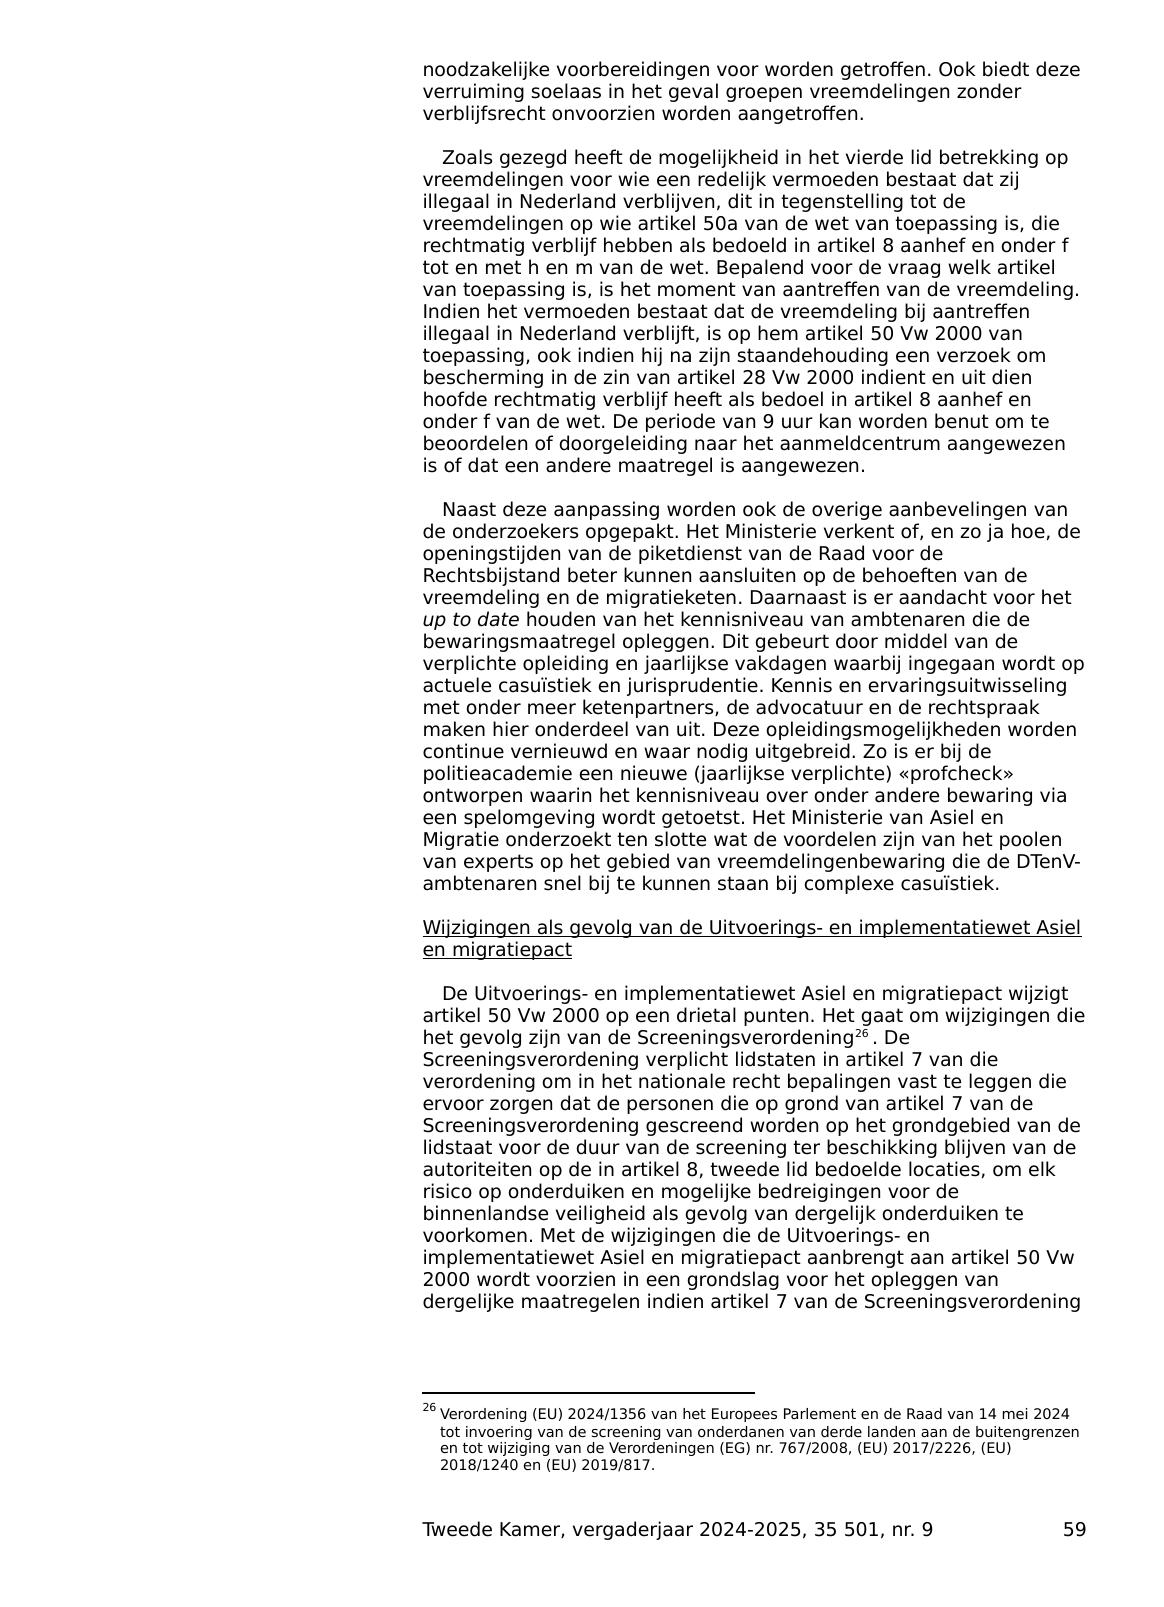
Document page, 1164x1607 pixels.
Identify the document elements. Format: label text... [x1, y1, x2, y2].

text noodzakelijke voorbereidingen voor worden getroffen. Ook biedt deze verruiming soelaas in het geval groepen vreemdelingen zonder verblijfsrecht onvoorzien worden aangetroffen. [422, 59, 1087, 125]
text Zoals gezegd heeft de mogelijkheid in het vierde lid betrekking op vreemdelingen voor wie een redelijk vermoeden bestaat dat zij illegaal in Nederland verblijven, dit in tegenstelling tot de vreemdelingen op wie artikel 50a van de wet van toepassing is, die rechtmatig verblijf hebben als bedoeld in artikel 8 aanhef en onder f tot en met h en m van de wet. Bepalend voor de vraag welk artikel van toepassing is, is het moment van aantreffen van de vreemdeling. Indien het vermoeden bestaat dat de vreemdeling bij aantreffen illegaal in Nederland verblijft, is op hem artikel 50 Vw 2000 van toepassing, ook indien hij na zijn staandehouding een verzoek om bescherming in de zin van artikel 28 Vw 2000 indient en uit dien hoofde rechtmatig verblijf heeft als bedoel in artikel 8 aanhef en onder f van de wet. De periode van 9 uur kan worden benut om te beoordelen of doorgeleiding naar het aanmeldcentrum aangewezen is of dat een andere maatregel is aangewezen. [422, 147, 1087, 477]
text De Uitvoerings- en implementatiewet Asiel en migratiepact wijzigt artikel 50 Vw 2000 op een drietal punten. Het gaat om wijzigingen die het gevolg zijn van de Screeningsverordening. De Screeningsverordening verplicht lidstaten in artikel 7 van die verordening om in het nationale recht bepalingen vast te leggen die ervoor zorgen dat de personen die op grond van artikel 7 van de Screeningsverordening gescreend worden op het grondgebied van de lidstaat voor de duur van de screening ter beschikking blijven van de autoriteiten op de in artikel 8, tweede lid bedoelde locaties, om elk risico op onderduiken en mogelijke bedreigingen voor de binnenlandse veiligheid als gevolg van dergelijk onderduiken te voorkomen. Met de wijzigingen die de Uitvoerings- en implementatiewet Asiel en migratiepact aanbrengt aan artikel 50 Vw 2000 wordt voorzien in een grondslag voor het opleggen van dergelijke maatregelen indien artikel 7 van de Screeningsverordening [422, 983, 1087, 1313]
text Verordening (EU) 2024/1356 van het Europees Parlement en de Raad van 14 mei 2024 tot invoering van de screening van onderdanen van derde landen aan de buitengrenzen en tot wijziging van de Verordeningen (EG) nr. 767/2008, (EU) 2017/2226, (EU) 2018/1240 en (EU) 2019/817. [422, 1402, 1087, 1474]
subtitle Wijzigingen als gevolg van de Uitvoerings- en implementatiewet Asiel en migratiepact [422, 917, 1087, 961]
text Naast deze aanpassing worden ook de overige aanbevelingen van de onderzoekers opgepakt. Het Ministerie verkent of, en zo ja hoe, de openingstijden van de piketdienst van de Raad voor de Rechtsbijstand beter kunnen aansluiten op de behoeften van de vreemdeling en de migratieketen. Daarnaast is er aandacht voor het up to date houden van het kennisniveau van ambtenaren die de bewaringsmaatregel opleggen. Dit gebeurt door middel van de verplichte opleiding en jaarlijkse vakdagen waarbij ingegaan wordt op actuele casuïstiek en jurisprudentie. Kennis en ervaringsuitwisseling met onder meer ketenpartners, de advocatuur en de rechtspraak maken hier onderdeel van uit. Deze opleidingsmogelijkheden worden continue vernieuwd en waar nodig uitgebreid. Zo is er bij de politieacademie een nieuwe (jaarlijkse verplichte) «profcheck» ontworpen waarin het kennisniveau over onder andere bewaring via een spelomgeving wordt getoetst. Het Ministerie van Asiel en Migratie onderzoekt ten slotte wat de voordelen zijn van het poolen van experts op het gebied van vreemdelingenbewaring die de DTenV-ambtenaren snel bij te kunnen staan bij complexe casuïstiek. [422, 499, 1087, 895]
